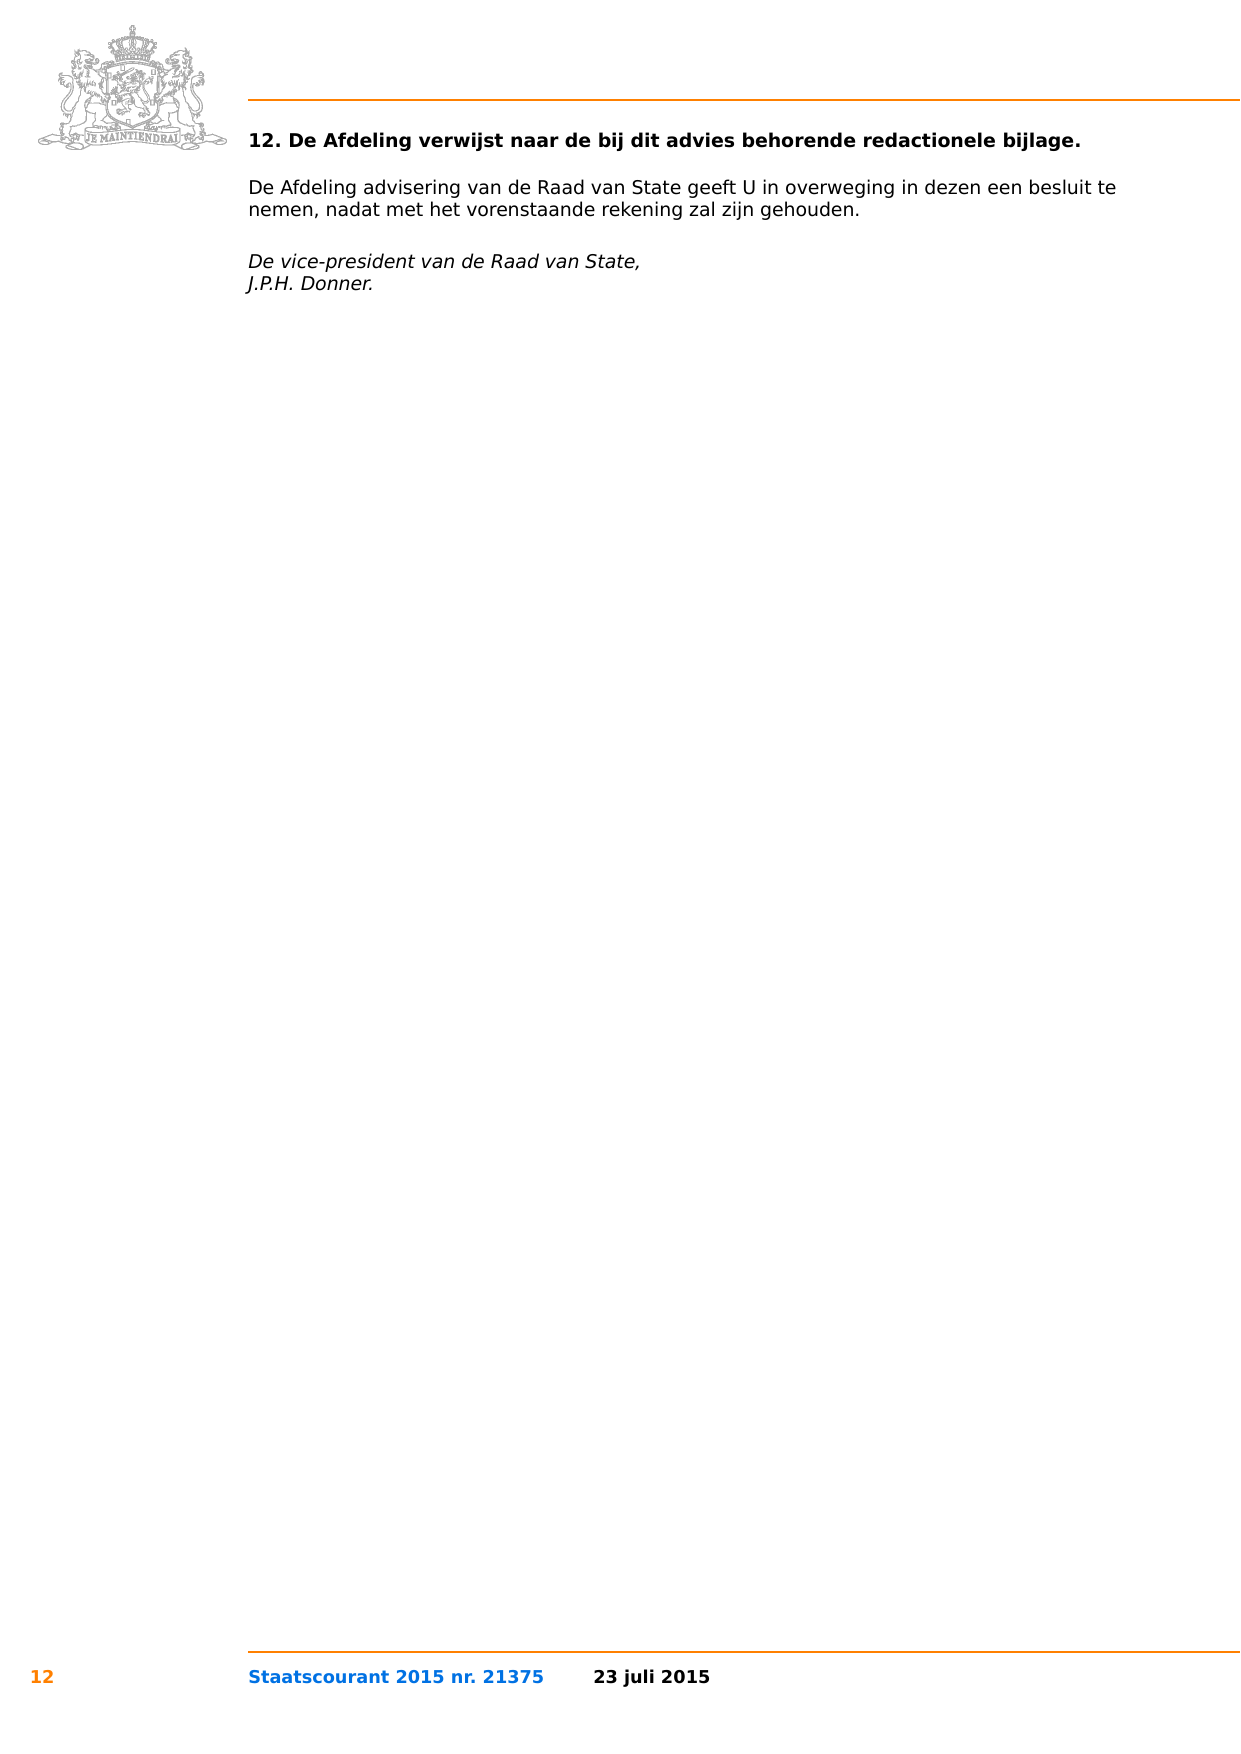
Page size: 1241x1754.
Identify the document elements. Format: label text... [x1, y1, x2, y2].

text De vice-president van de Raad van State, J.P.H. Donner. [248, 251, 1163, 295]
picture [38, 25, 227, 150]
text De Afdeling advisering van de Raad van State geeft U in overweging in dezen een besluit te nemen, nadat met het vorenstaande rekening zal zijn gehouden. [248, 177, 1163, 221]
subtitle 12. De Afdeling verwijst naar de bij dit advies behorende redactionele bijlage. [248, 130, 1163, 152]
